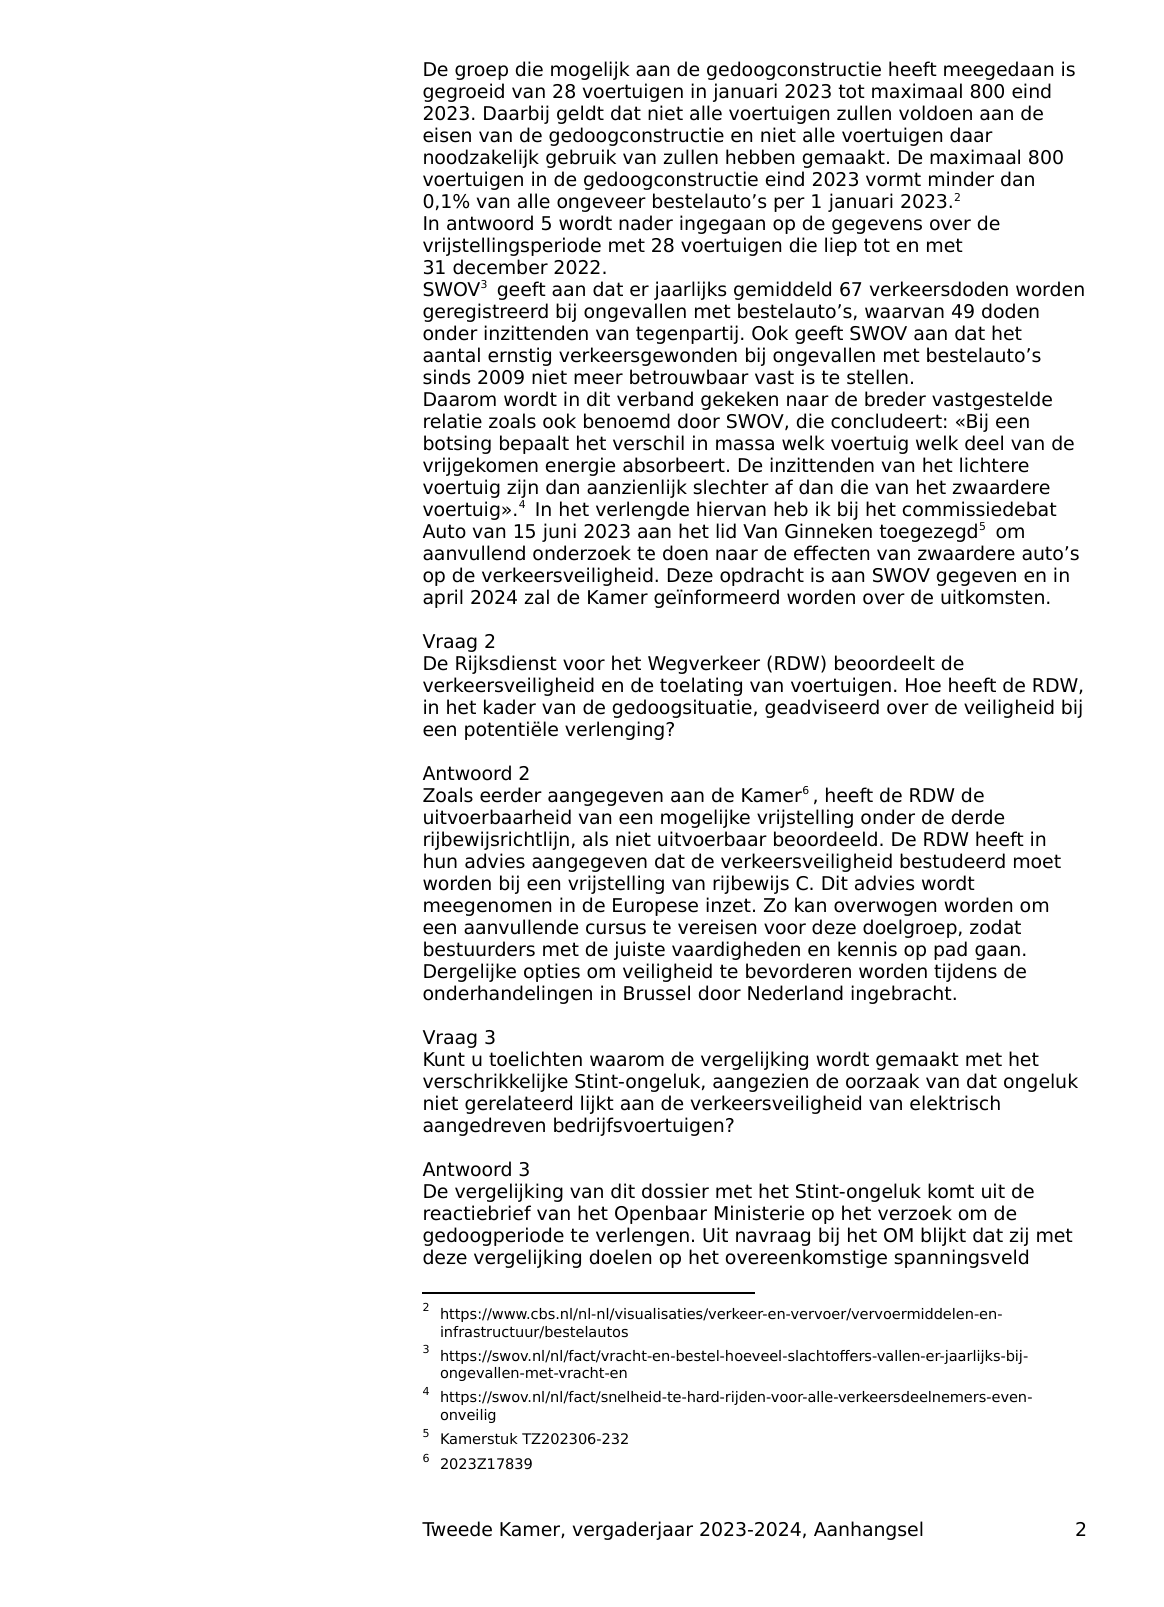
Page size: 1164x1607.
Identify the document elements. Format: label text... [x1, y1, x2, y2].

text Daarom wordt in dit verband gekeken naar de breder vastgestelde relatie zoals ook benoemd door SWOV, die concludeert: «Bij een botsing bepaalt het verschil in massa welk voertuig welk deel van de vrijgekomen energie absorbeert. De inzittenden van het lichtere voertuig zijn dan aanzienlijk slechter af dan die van het zwaardere voertuig». In het verlengde hiervan heb ik bij het commissiedebat Auto van 15 juni 2023 aan het lid Van Ginneken toegezegd om aanvullend onderzoek te doen naar de effecten van zwaardere auto’s op de verkeersveiligheid. Deze opdracht is aan SWOV gegeven en in april 2024 zal de Kamer geïnformeerd worden over de uitkomsten. [422, 389, 1087, 608]
text De Rijksdienst voor het Wegverkeer (RDW) beoordeelt de verkeersveiligheid en de toelating van voertuigen. Hoe heeft de RDW, in het kader van de gedoogsituatie, geadviseerd over de veiligheid bij een potentiële verlenging? [422, 653, 1087, 741]
text 2023Z17839 [422, 1452, 1087, 1474]
text Zoals eerder aangegeven aan de Kamer, heeft de RDW de uitvoerbaarheid van een mogelijke vrijstelling onder de derde rijbewijsrichtlijn, als niet uitvoerbaar beoordeeld. De RDW heeft in hun advies aangegeven dat de verkeersveiligheid bestudeerd moet worden bij een vrijstelling van rijbewijs C. Dit advies wordt meegenomen in de Europese inzet. Zo kan overwogen worden om een aanvullende cursus te vereisen voor deze doelgroep, zodat bestuurders met de juiste vaardigheden en kennis op pad gaan. Dergelijke opties om veiligheid te bevorderen worden tijdens de onderhandelingen in Brussel door Nederland ingebracht. [422, 785, 1087, 1004]
text Kunt u toelichten waarom de vergelijking wordt gemaakt met het verschrikkelijke Stint-ongeluk, aangezien de oorzaak van dat ongeluk niet gerelateerd lijkt aan de verkeersveiligheid van elektrisch aangedreven bedrijfsvoertuigen? [422, 1049, 1087, 1137]
text SWOV geeft aan dat er jaarlijks gemiddeld 67 verkeersdoden worden geregistreerd bij ongevallen met bestelauto’s, waarvan 49 doden onder inzittenden van tegenpartij. Ook geeft SWOV aan dat het aantal ernstig verkeersgewonden bij ongevallen met bestelauto’s sinds 2009 niet meer betrouwbaar vast is te stellen. [422, 279, 1087, 389]
text In antwoord 5 wordt nader ingegaan op de gegevens over de vrijstellingsperiode met 28 voertuigen die liep tot en met 31 december 2022. [422, 213, 1087, 279]
text https://swov.nl/nl/fact/snelheid-te-hard-rijden-voor-alle-verkeersdeelnemers-even-onveilig [422, 1385, 1087, 1424]
text De groep die mogelijk aan de gedoogconstructie heeft meegedaan is gegroeid van 28 voertuigen in januari 2023 tot maximaal 800 eind 2023. Daarbij geldt dat niet alle voertuigen zullen voldoen aan de eisen van de gedoogconstructie en niet alle voertuigen daar noodzakelijk gebruik van zullen hebben gemaakt. De maximaal 800 voertuigen in de gedoogconstructie eind 2023 vormt minder dan 0,1% van alle ongeveer bestelauto’s per 1 januari 2023. [422, 59, 1087, 213]
text Antwoord 2 [422, 763, 1087, 785]
text Kamerstuk TZ202306-232 [422, 1427, 1087, 1449]
text Vraag 2 [422, 631, 1087, 653]
text De vergelijking van dit dossier met het Stint-ongeluk komt uit de reactiebrief van het Openbaar Ministerie op het verzoek om de gedoogperiode te verlengen. Uit navraag bij het OM blijkt dat zij met deze vergelijking doelen op het overeenkomstige spanningsveld [422, 1181, 1087, 1269]
text https://www.cbs.nl/nl-nl/visualisaties/verkeer-en-vervoer/vervoermiddelen-en-infrastructuur/bestelautos [422, 1302, 1087, 1341]
text Vraag 3 [422, 1027, 1087, 1049]
text Antwoord 3 [422, 1159, 1087, 1181]
text https://swov.nl/nl/fact/vracht-en-bestel-hoeveel-slachtoffers-vallen-er-jaarlijks-bij-ongevallen-met-vracht-en [422, 1343, 1087, 1382]
